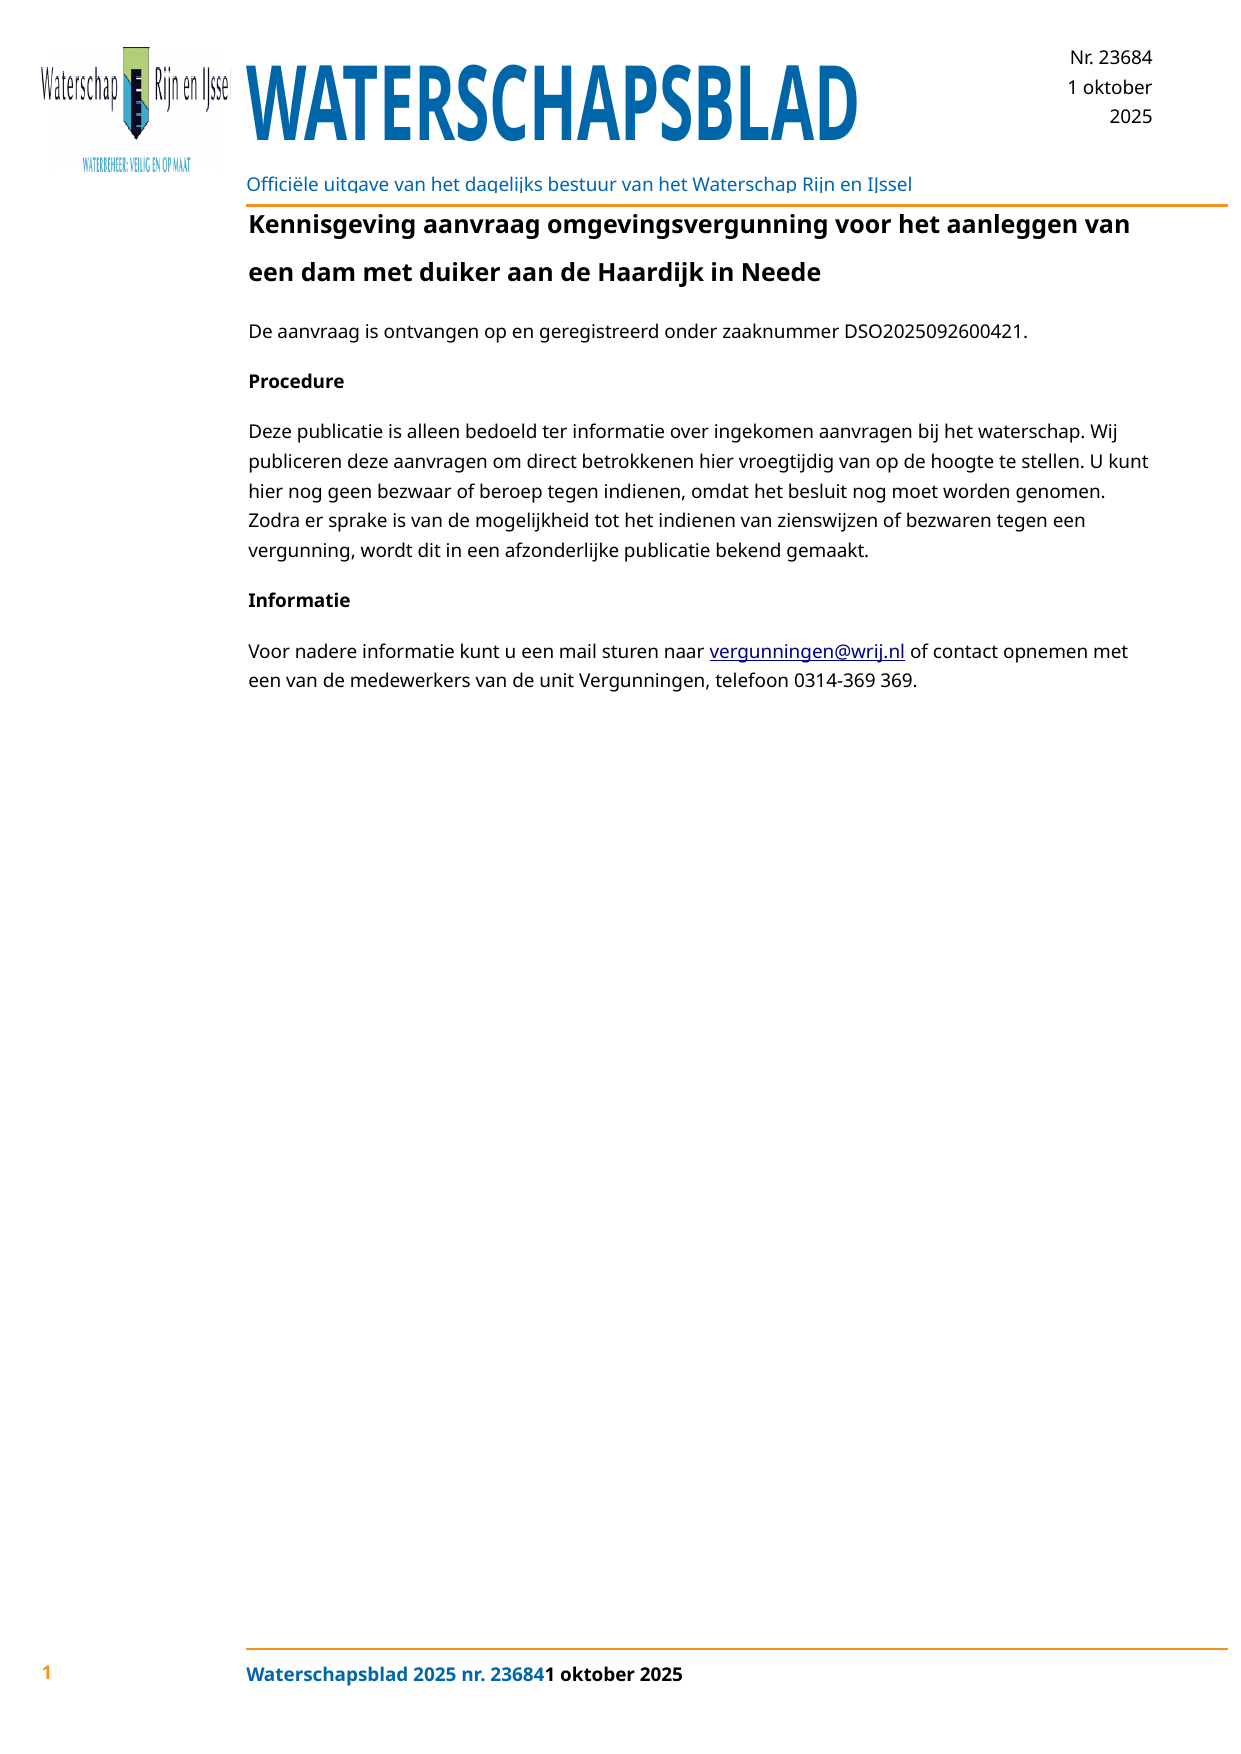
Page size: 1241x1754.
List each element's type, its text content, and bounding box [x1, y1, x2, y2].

text Procedure [248, 368, 1152, 394]
text Deze publicatie is alleen bedoeld ter informatie over ingekomen aanvragen bij het waterschap. Wij publiceren deze aanvragen om direct betrokkenen hier vroegtijdig van op de hoogte te stellen. U kunt hier nog geen bezwaar of beroep tegen indienen, omdat het besluit nog moet worden genomen. Zodra er sprake is van de mogelijkheid tot het indienen van zienswijzen of bezwaren tegen een vergunning, wordt dit in een afzonderlijke publicatie bekend gemaakt. [248, 419, 1152, 563]
picture [41, 47, 231, 172]
text Voor nadere informatie kunt u een mail sturen naar vergunningen@wrij.nl of contact opnemen met een van de medewerkers van de unit Vergunningen, telefoon 0314-369 369. [248, 638, 1152, 693]
text Informatie [248, 587, 1152, 613]
text De aanvraag is ontvangen op en geregistreerd onder zaaknummer DSO2025092600421. [248, 318, 1152, 344]
text Kennisgeving aanvraag omgevingsvergunning voor het aanleggen van een dam met duiker aan de Haardijk in Neede [248, 207, 1152, 288]
